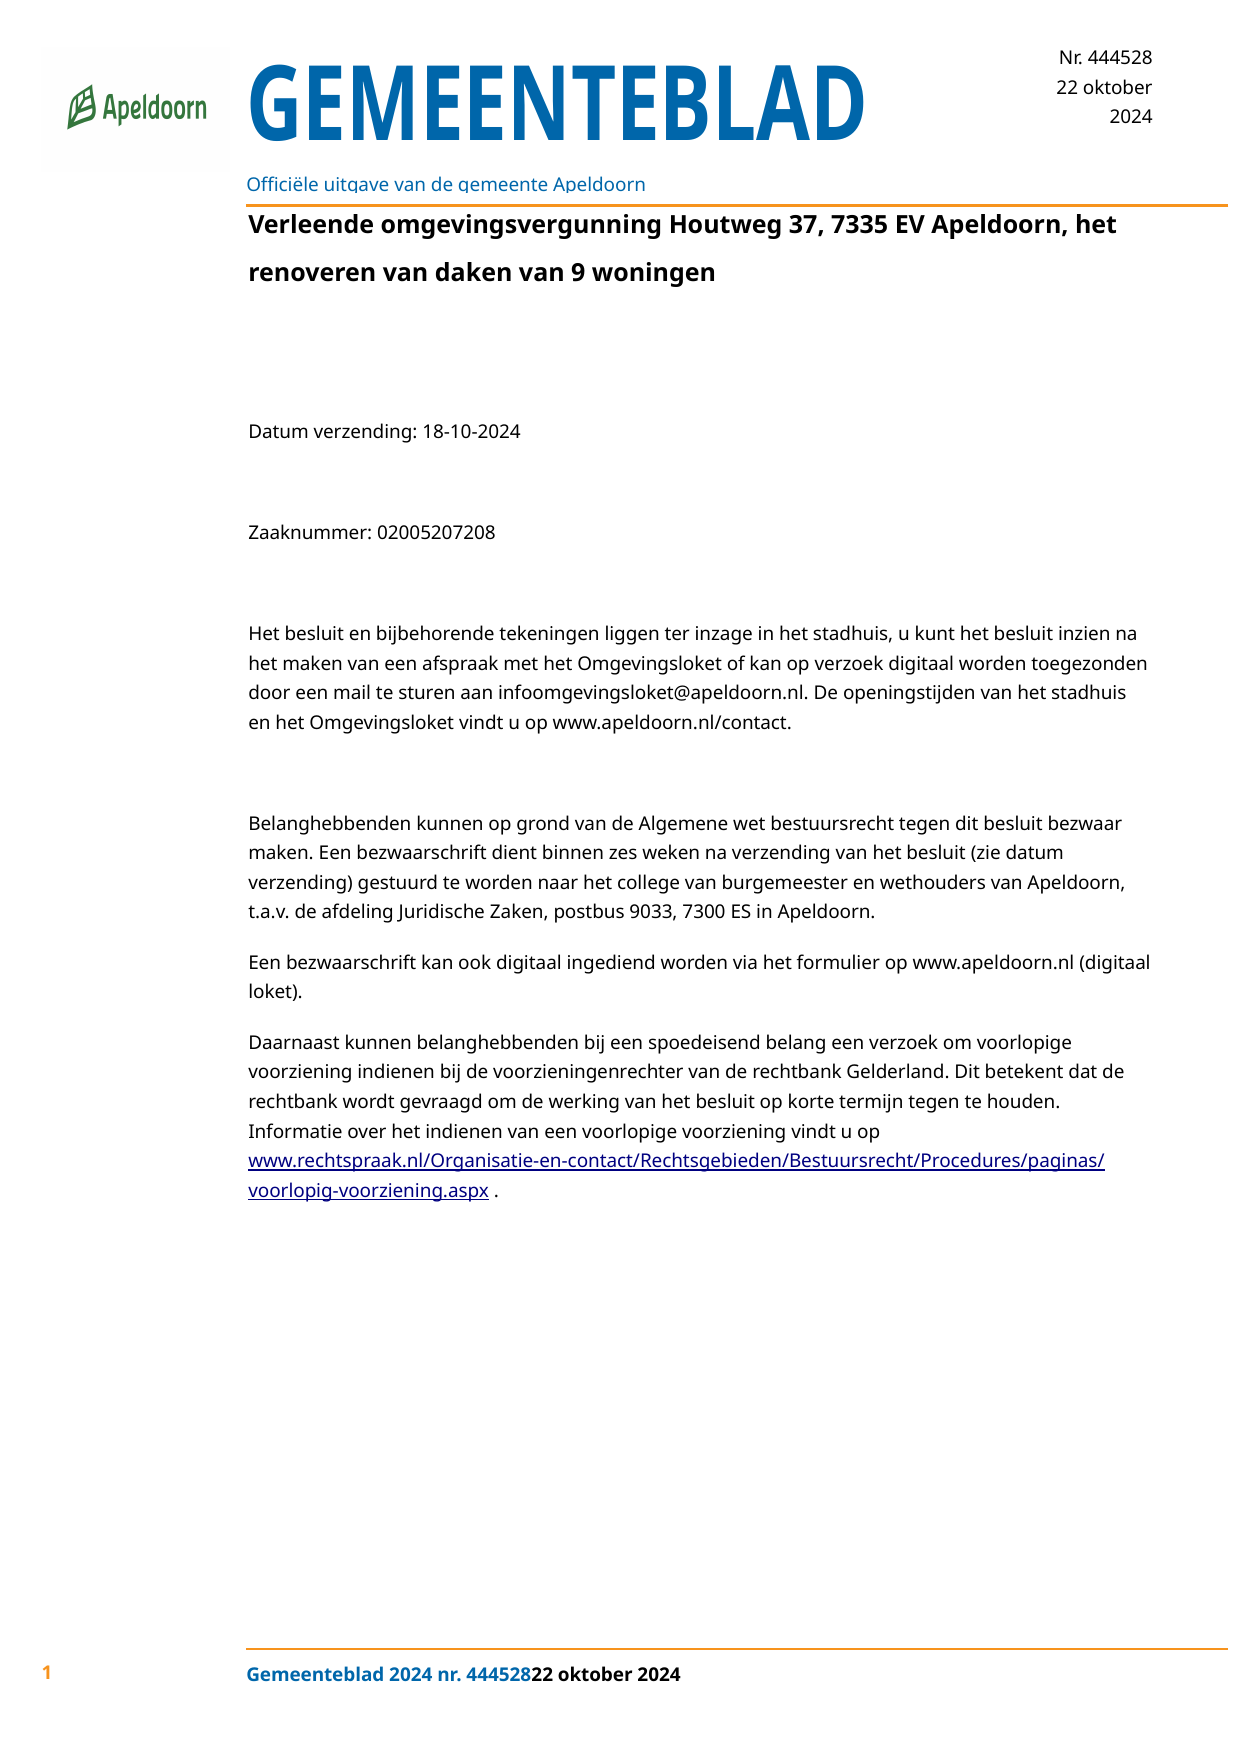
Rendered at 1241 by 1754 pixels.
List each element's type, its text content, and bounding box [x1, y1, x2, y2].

text Zaaknummer: 02005207208 [248, 519, 1152, 545]
text Belanghebbenden kunnen op grond van de Algemene wet bestuursrecht tegen dit besluit bezwaar maken. Een bezwaarschrift dient binnen zes weken na verzending van het besluit (zie datum verzending) gestuurd te worden naar het college van burgemeester en wethouders van Apeldoorn, t.a.v. de afdeling Juridische Zaken, postbus 9033, 7300 ES in Apeldoorn. [248, 810, 1152, 924]
text Een bezwaarschrift kan ook digitaal ingediend worden via het formulier op www.apeldoorn.nl (digitaal loket). [248, 949, 1152, 1004]
text Het besluit en bijbehorende tekeningen liggen ter inzage in het stadhuis, u kunt het besluit inzien na het maken van een afspraak met het Omgevingsloket of kan op verzoek digitaal worden toegezonden door een mail te sturen aan infoomgevingsloket@apeldoorn.nl. De openingstijden van het stadhuis en het Omgevingsloket vindt u op www.apeldoorn.nl/contact. [248, 620, 1152, 735]
picture [41, 47, 231, 172]
text Verleende omgevingsvergunning Houtweg 37, 7335 EV Apeldoorn, het renoveren van daken van 9 woningen [248, 207, 1152, 288]
text Datum verzending: 18-10-2024 [248, 419, 1152, 444]
text Daarnaast kunnen belanghebbenden bij een spoedeisend belang een verzoek om voorlopige voorziening indienen bij de voorzieningenrechter van de rechtbank Gelderland. Dit betekent dat de rechtbank wordt gevraagd om de werking van het besluit op korte termijn tegen te houden. Informatie over het indienen van een voorlopige voorziening vindt u op www.rechtspraak.nl/Organisatie-en-contact/Rechtsgebieden/Bestuursrecht/Procedures/paginas/voorlopig-voorziening.aspx . [248, 1029, 1152, 1203]
